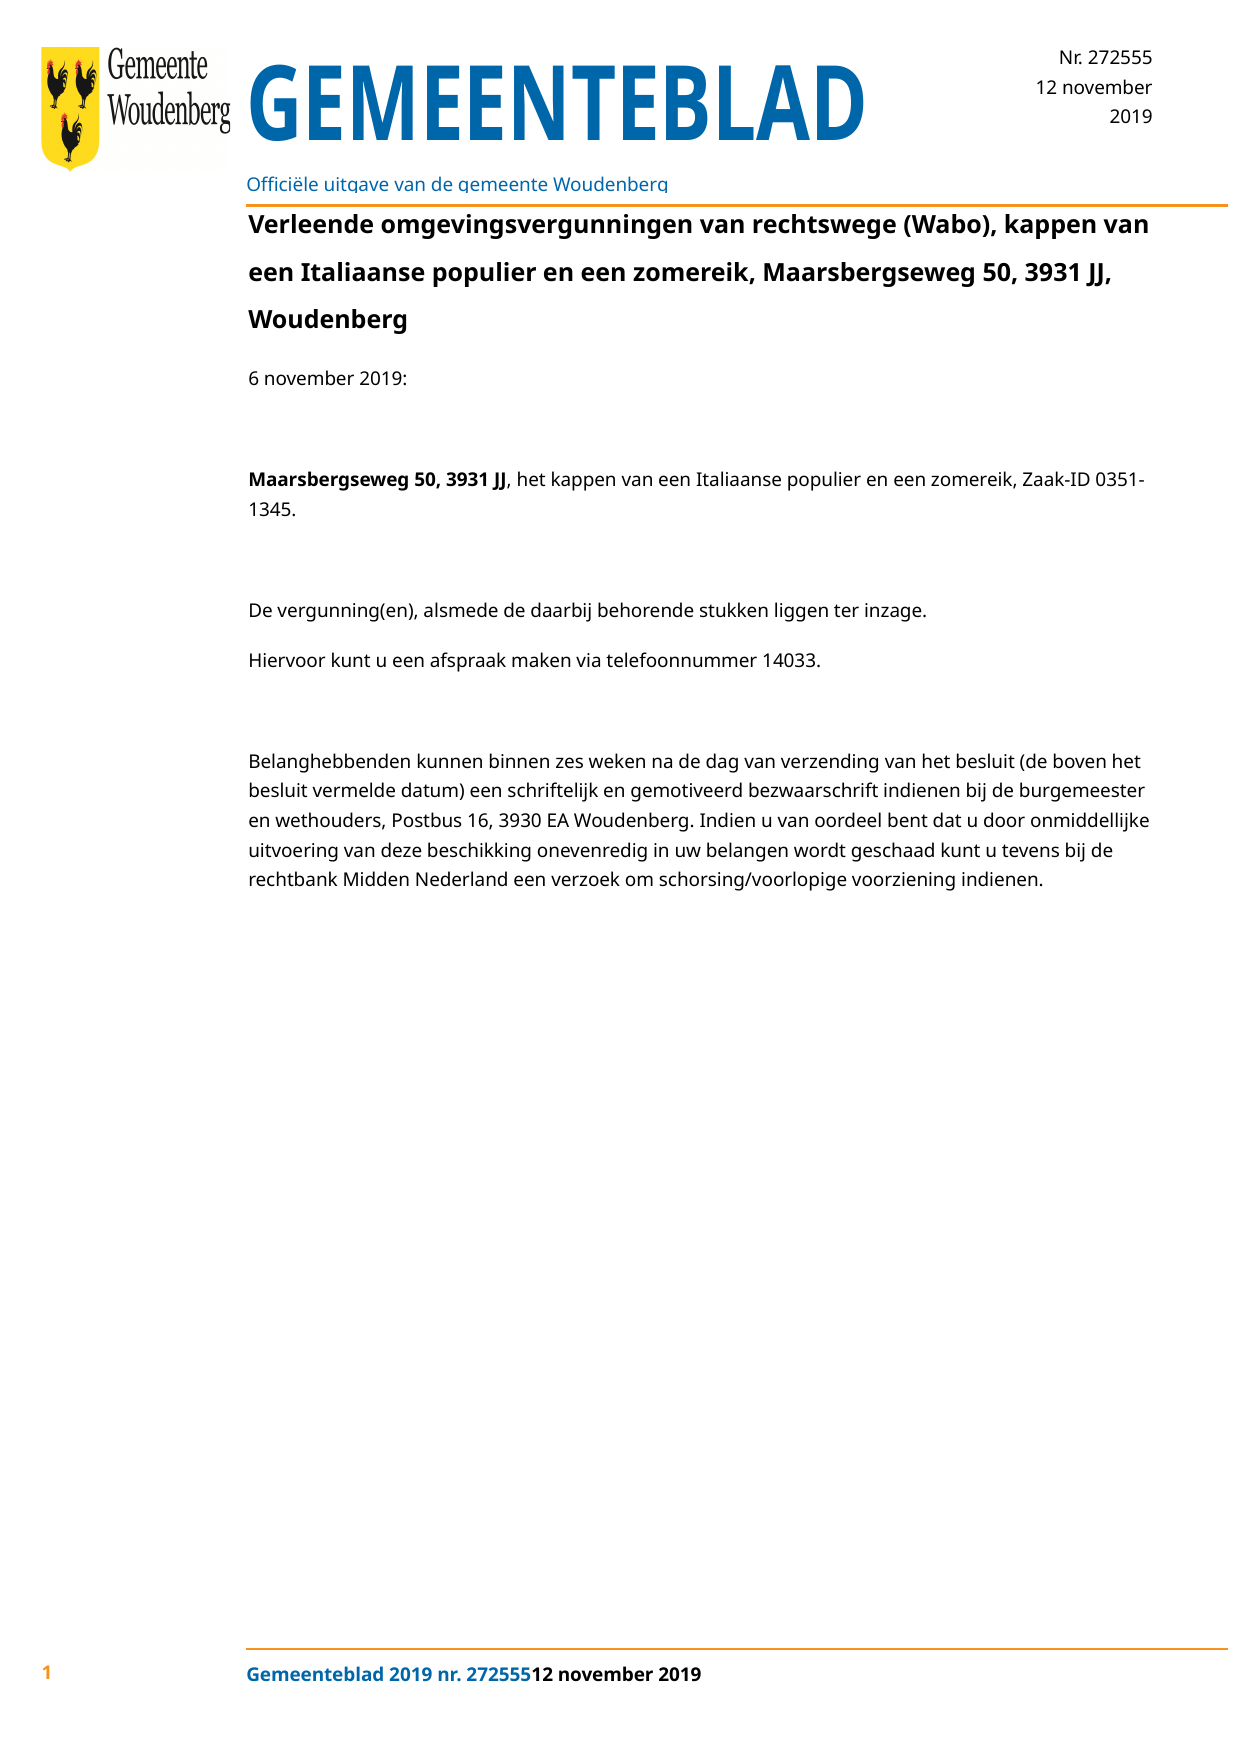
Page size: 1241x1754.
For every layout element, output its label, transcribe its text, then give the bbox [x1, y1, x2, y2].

text Verleende omgevingsvergunningen van rechtswege (Wabo), kappen van een Italiaanse populier en een zomereik, Maarsbergseweg 50, 3931 JJ, Woudenberg [248, 207, 1152, 336]
text Hiervoor kunt u een afspraak maken via telefoonnummer 14033. [248, 647, 1152, 673]
text Maarsbergseweg 50, 3931 JJ, het kappen van een Italiaanse populier en een zomereik, Zaak-ID 0351-1345. [248, 466, 1152, 522]
text Belanghebbenden kunnen binnen zes weken na de dag van verzending van het besluit (de boven het besluit vermelde datum) een schriftelijk en gemotiveerd bezwaarschrift indienen bij de burgemeester en wethouders, Postbus 16, 3930 EA Woudenberg. Indien u van oordeel bent dat u door onmiddellijke uitvoering van deze beschikking onevenredig in uw belangen wordt geschaad kunt u tevens bij de rechtbank Midden Nederland een verzoek om schorsing/voorlopige voorziening indienen. [248, 748, 1152, 892]
picture [41, 47, 231, 172]
text 6 november 2019: [248, 366, 1152, 391]
text De vergunning(en), alsmede de daarbij behorende stukken liggen ter inzage. [248, 597, 1152, 622]
